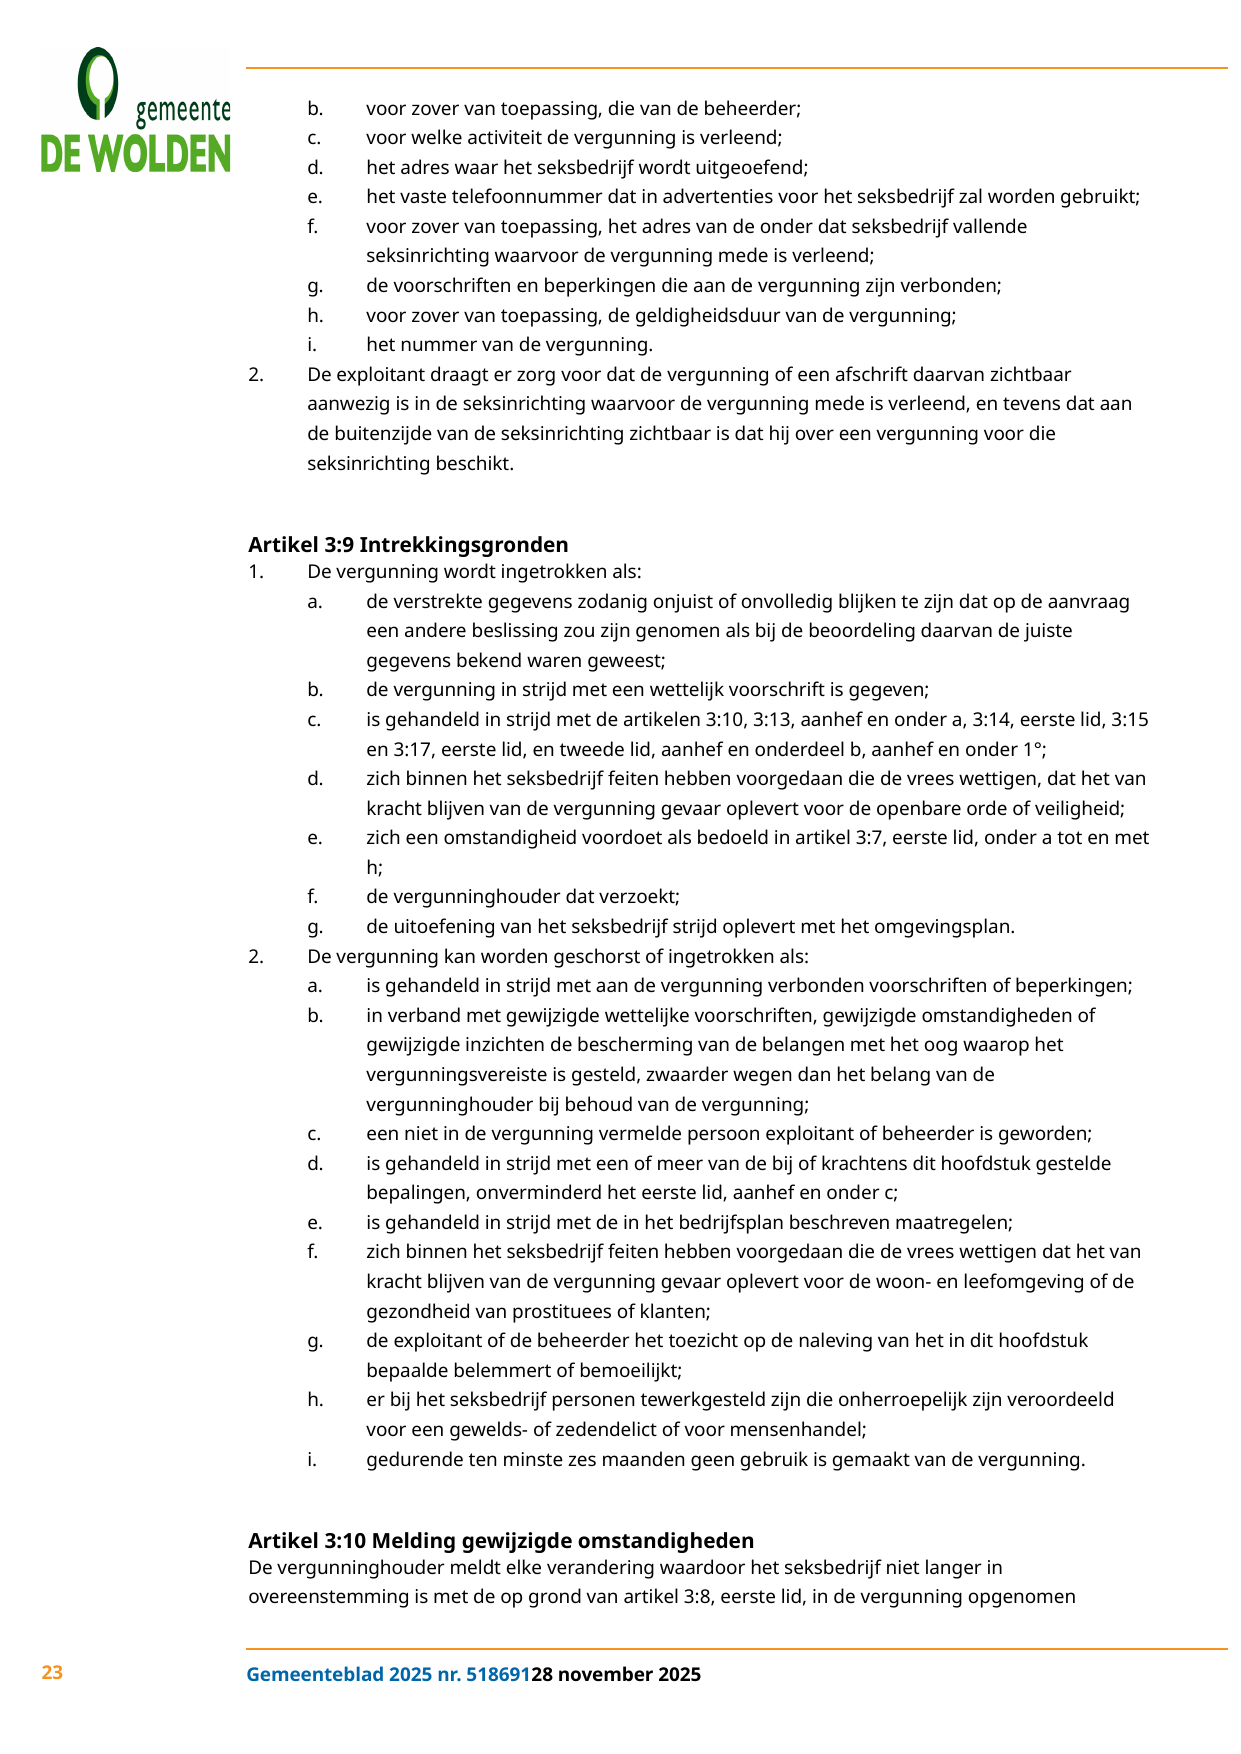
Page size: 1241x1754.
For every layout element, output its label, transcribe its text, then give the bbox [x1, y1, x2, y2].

list het nummer van de vergunning. [307, 331, 1152, 357]
list voor zover van toepassing, de geldigheidsduur van de vergunning; [307, 302, 1152, 328]
list is gehandeld in strijd met aan de vergunning verbonden voorschriften of beperkingen; [307, 972, 1152, 998]
list De vergunning kan worden geschorst of ingetrokken als: [248, 943, 1152, 968]
list De exploitant draagt er zorg voor dat de vergunning of een afschrift daarvan zichtbaar aanwezig is in de seksinrichting waarvoor de vergunning mede is verleend, en tevens dat aan de buitenzijde van de seksinrichting zichtbaar is dat hij over een vergunning voor die seksinrichting beschikt. [248, 361, 1152, 476]
list de uitoefening van het seksbedrijf strijd oplevert met het omgevingsplan. [307, 913, 1152, 939]
list zich binnen het seksbedrijf feiten hebben voorgedaan die de vrees wettigen dat het van kracht blijven van de vergunning gevaar oplevert voor de woon- en leefomgeving of de gezondheid van prostituees of klanten; [307, 1239, 1152, 1323]
list zich een omstandigheid voordoet als bedoeld in artikel 3:7, eerste lid, onder a tot en met h; [307, 824, 1152, 880]
list de vergunninghouder dat verzoekt; [307, 884, 1152, 909]
list er bij het seksbedrijf personen tewerkgesteld zijn die onherroepelijk zijn veroordeeld voor een gewelds- of zedendelict of voor mensenhandel; [307, 1387, 1152, 1442]
list de vergunning in strijd met een wettelijk voorschrift is gegeven; [307, 677, 1152, 702]
list is gehandeld in strijd met de in het bedrijfsplan beschreven maatregelen; [307, 1209, 1152, 1235]
list voor welke activiteit de vergunning is verleend; [307, 124, 1152, 150]
list gedurende ten minste zes maanden geen gebruik is gemaakt van de vergunning. [307, 1446, 1152, 1471]
picture [41, 47, 231, 172]
text De vergunninghouder meldt elke verandering waardoor het seksbedrijf niet langer in overeenstemming is met de op grond van artikel 3:8, eerste lid, in de vergunning opgenomen [248, 1554, 1152, 1609]
text Artikel 3:9 Intrekkingsgronden [248, 530, 1152, 558]
list het vaste telefoonnummer dat in advertenties voor het seksbedrijf zal worden gebruikt; [307, 183, 1152, 209]
list de verstrekte gegevens zodanig onjuist of onvolledig blijken te zijn dat op de aanvraag een andere beslissing zou zijn genomen als bij de beoordeling daarvan de juiste gegevens bekend waren geweest; [307, 588, 1152, 673]
list zich binnen het seksbedrijf feiten hebben voorgedaan die de vrees wettigen, dat het van kracht blijven van de vergunning gevaar oplevert voor de openbare orde of veiligheid; [307, 765, 1152, 821]
list het adres waar het seksbedrijf wordt uitgeoefend; [307, 154, 1152, 180]
list is gehandeld in strijd met een of meer van de bij of krachtens dit hoofdstuk gestelde bepalingen, onverminderd het eerste lid, aanhef en onder c; [307, 1150, 1152, 1205]
list een niet in de vergunning vermelde persoon exploitant of beheerder is geworden; [307, 1120, 1152, 1146]
list voor zover van toepassing, die van de beheerder; [307, 95, 1152, 121]
list de exploitant of de beheerder het toezicht op de naleving van het in dit hoofdstuk bepaalde belemmert of bemoeilijkt; [307, 1327, 1152, 1383]
list in verband met gewijzigde wettelijke voorschriften, gewijzigde omstandigheden of gewijzigde inzichten de bescherming van de belangen met het oog waarop het vergunningsvereiste is gesteld, zwaarder wegen dan het belang van de vergunninghouder bij behoud van de vergunning; [307, 1002, 1152, 1116]
list De vergunning wordt ingetrokken als: [248, 558, 1152, 584]
list de voorschriften en beperkingen die aan de vergunning zijn verbonden; [307, 272, 1152, 298]
text Artikel 3:10 Melding gewijzigde omstandigheden [248, 1526, 1152, 1554]
list voor zover van toepassing, het adres van de onder dat seksbedrijf vallende seksinrichting waarvoor de vergunning mede is verleend; [307, 213, 1152, 268]
list is gehandeld in strijd met de artikelen 3:10, 3:13, aanhef en onder a, 3:14, eerste lid, 3:15 en 3:17, eerste lid, en tweede lid, aanhef en onderdeel b, aanhef en onder 1°; [307, 706, 1152, 761]
